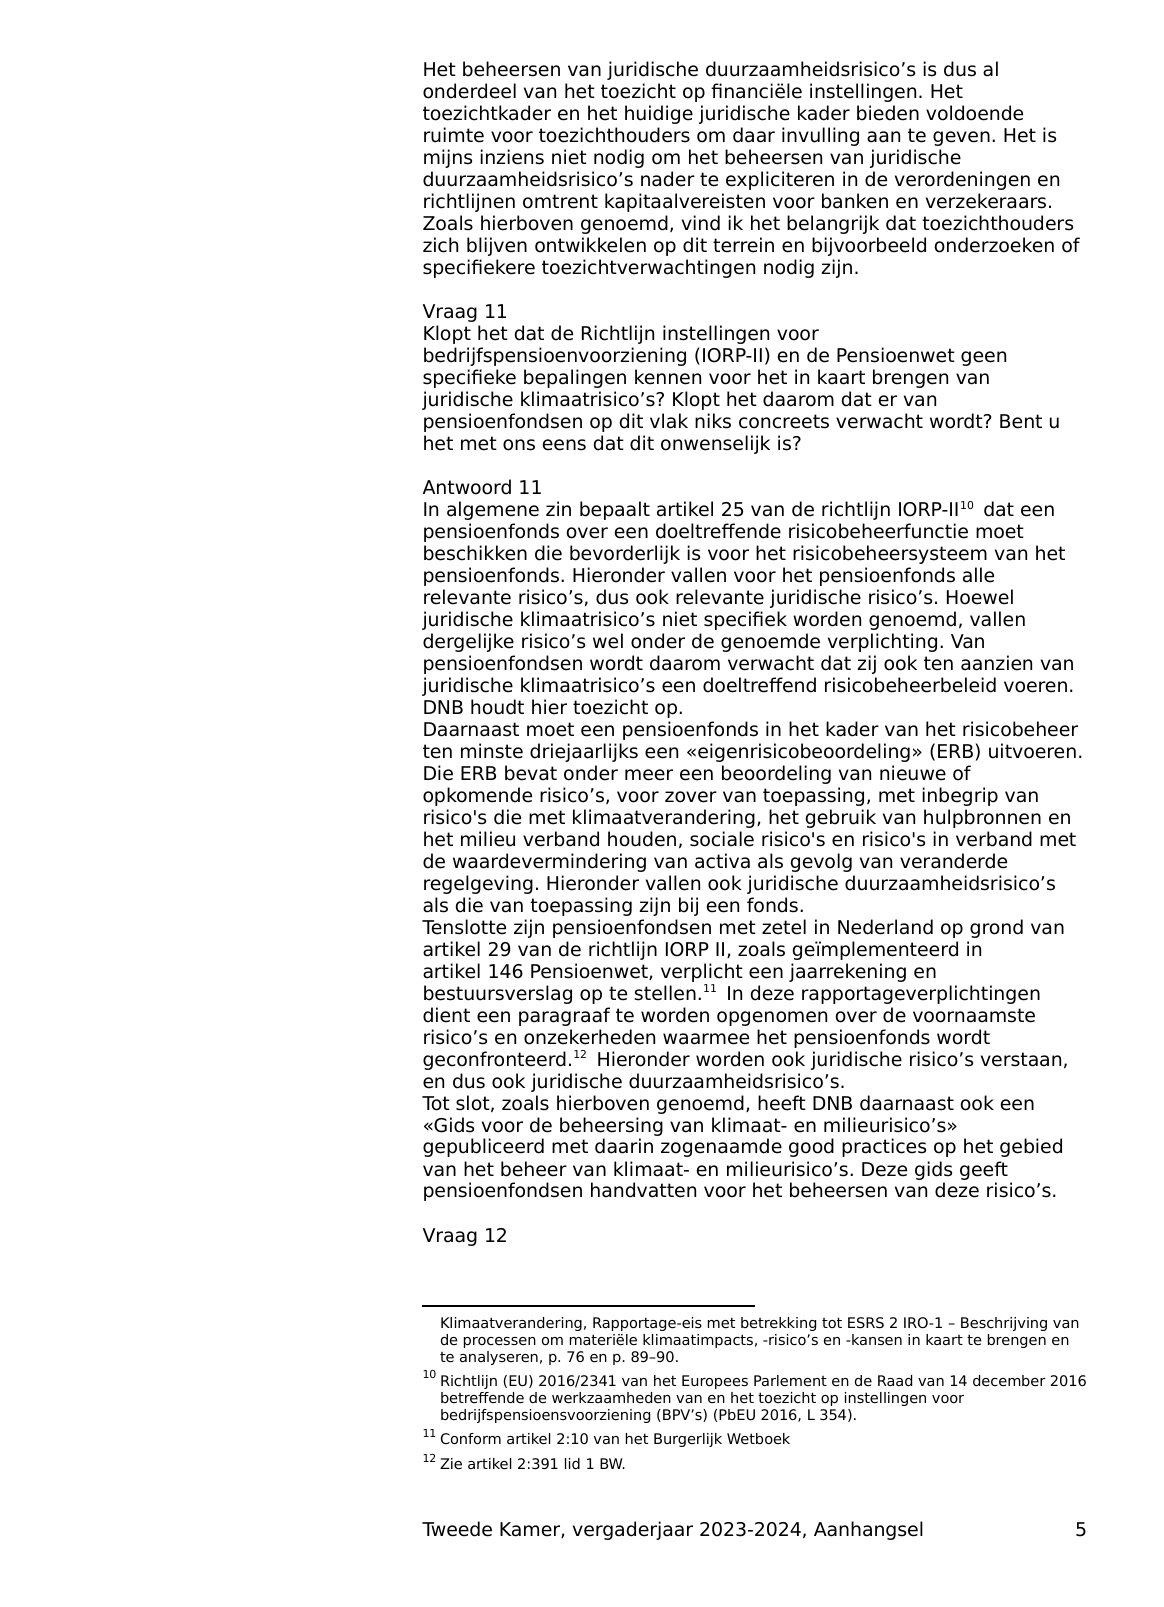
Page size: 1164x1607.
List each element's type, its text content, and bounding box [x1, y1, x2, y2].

text Vraag 11 [422, 301, 1087, 323]
text Het beheersen van juridische duurzaamheidsrisico’s is dus al onderdeel van het toezicht op financiële instellingen. Het toezichtkader en het huidige juridische kader bieden voldoende ruimte voor toezichthouders om daar invulling aan te geven. Het is mijns inziens niet nodig om het beheersen van juridische duurzaamheidsrisico’s nader te expliciteren in de verordeningen en richtlijnen omtrent kapitaalvereisten voor banken en verzekeraars. Zoals hierboven genoemd, vind ik het belangrijk dat toezichthouders zich blijven ontwikkelen op dit terrein en bijvoorbeeld onderzoeken of specifiekere toezichtverwachtingen nodig zijn. [422, 59, 1087, 279]
text Antwoord 11 [422, 477, 1087, 499]
text Tenslotte zijn pensioenfondsen met zetel in Nederland op grond van artikel 29 van de richtlijn IORP II, zoals geïmplementeerd in artikel 146 Pensioenwet, verplicht een jaarrekening en bestuursverslag op te stellen. In deze rapportageverplichtingen dient een paragraaf te worden opgenomen over de voornaamste risico’s en onzekerheden waarmee het pensioenfonds wordt geconfronteerd. Hieronder worden ook juridische risico’s verstaan, en dus ook juridische duurzaamheidsrisico’s. [422, 917, 1087, 1092]
text Richtlijn (EU) 2016/2341 van het Europees Parlement en de Raad van 14 december 2016 betreffende de werkzaamheden van en het toezicht op instellingen voor bedrijfspensioensvoorziening (BPV’s) (PbEU 2016, L 354). [422, 1368, 1087, 1424]
text Daarnaast moet een pensioenfonds in het kader van het risicobeheer ten minste driejaarlijks een «eigenrisicobeoordeling» (ERB) uitvoeren. Die ERB bevat onder meer een beoordeling van nieuwe of opkomende risico’s, voor zover van toepassing, met inbegrip van risico's die met klimaatverandering, het gebruik van hulpbronnen en het milieu verband houden, sociale risico's en risico's in verband met de waardevermindering van activa als gevolg van veranderde regelgeving. Hieronder vallen ook juridische duurzaamheidsrisico’s als die van toepassing zijn bij een fonds. [422, 719, 1087, 917]
text Vraag 12 [422, 1224, 1087, 1247]
text Zie artikel 2:391 lid 1 BW. [422, 1452, 1087, 1474]
text Conform artikel 2:10 van het Burgerlijk Wetboek [422, 1427, 1087, 1449]
text Tot slot, zoals hierboven genoemd, heeft DNB daarnaast ook een «Gids voor de beheersing van klimaat- en milieurisico’s» gepubliceerd met daarin zogenaamde good practices op het gebied van het beheer van klimaat- en milieurisico’s. Deze gids geeft pensioenfondsen handvatten voor het beheersen van deze risico’s. [422, 1092, 1087, 1202]
text In algemene zin bepaalt artikel 25 van de richtlijn IORP-II dat een pensioenfonds over een doeltreffende risicobeheerfunctie moet beschikken die bevorderlijk is voor het risicobeheersysteem van het pensioenfonds. Hieronder vallen voor het pensioenfonds alle relevante risico’s, dus ook relevante juridische risico’s. Hoewel juridische klimaatrisico’s niet specifiek worden genoemd, vallen dergelijke risico’s wel onder de genoemde verplichting. Van pensioenfondsen wordt daarom verwacht dat zij ook ten aanzien van juridische klimaatrisico’s een doeltreffend risicobeheerbeleid voeren. DNB houdt hier toezicht op. [422, 499, 1087, 719]
text Klimaatverandering, Rapportage-eis met betrekking tot ESRS 2 IRO-1 – Beschrijving van de processen om materiële klimaatimpacts, -risico’s en -kansen in kaart te brengen en te analyseren, p. 76 en p. 89–90. [422, 1315, 1087, 1366]
text Klopt het dat de Richtlijn instellingen voor bedrijfspensioenvoorziening (IORP-II) en de Pensioenwet geen specifieke bepalingen kennen voor het in kaart brengen van juridische klimaatrisico’s? Klopt het daarom dat er van pensioenfondsen op dit vlak niks concreets verwacht wordt? Bent u het met ons eens dat dit onwenselijk is? [422, 323, 1087, 455]
